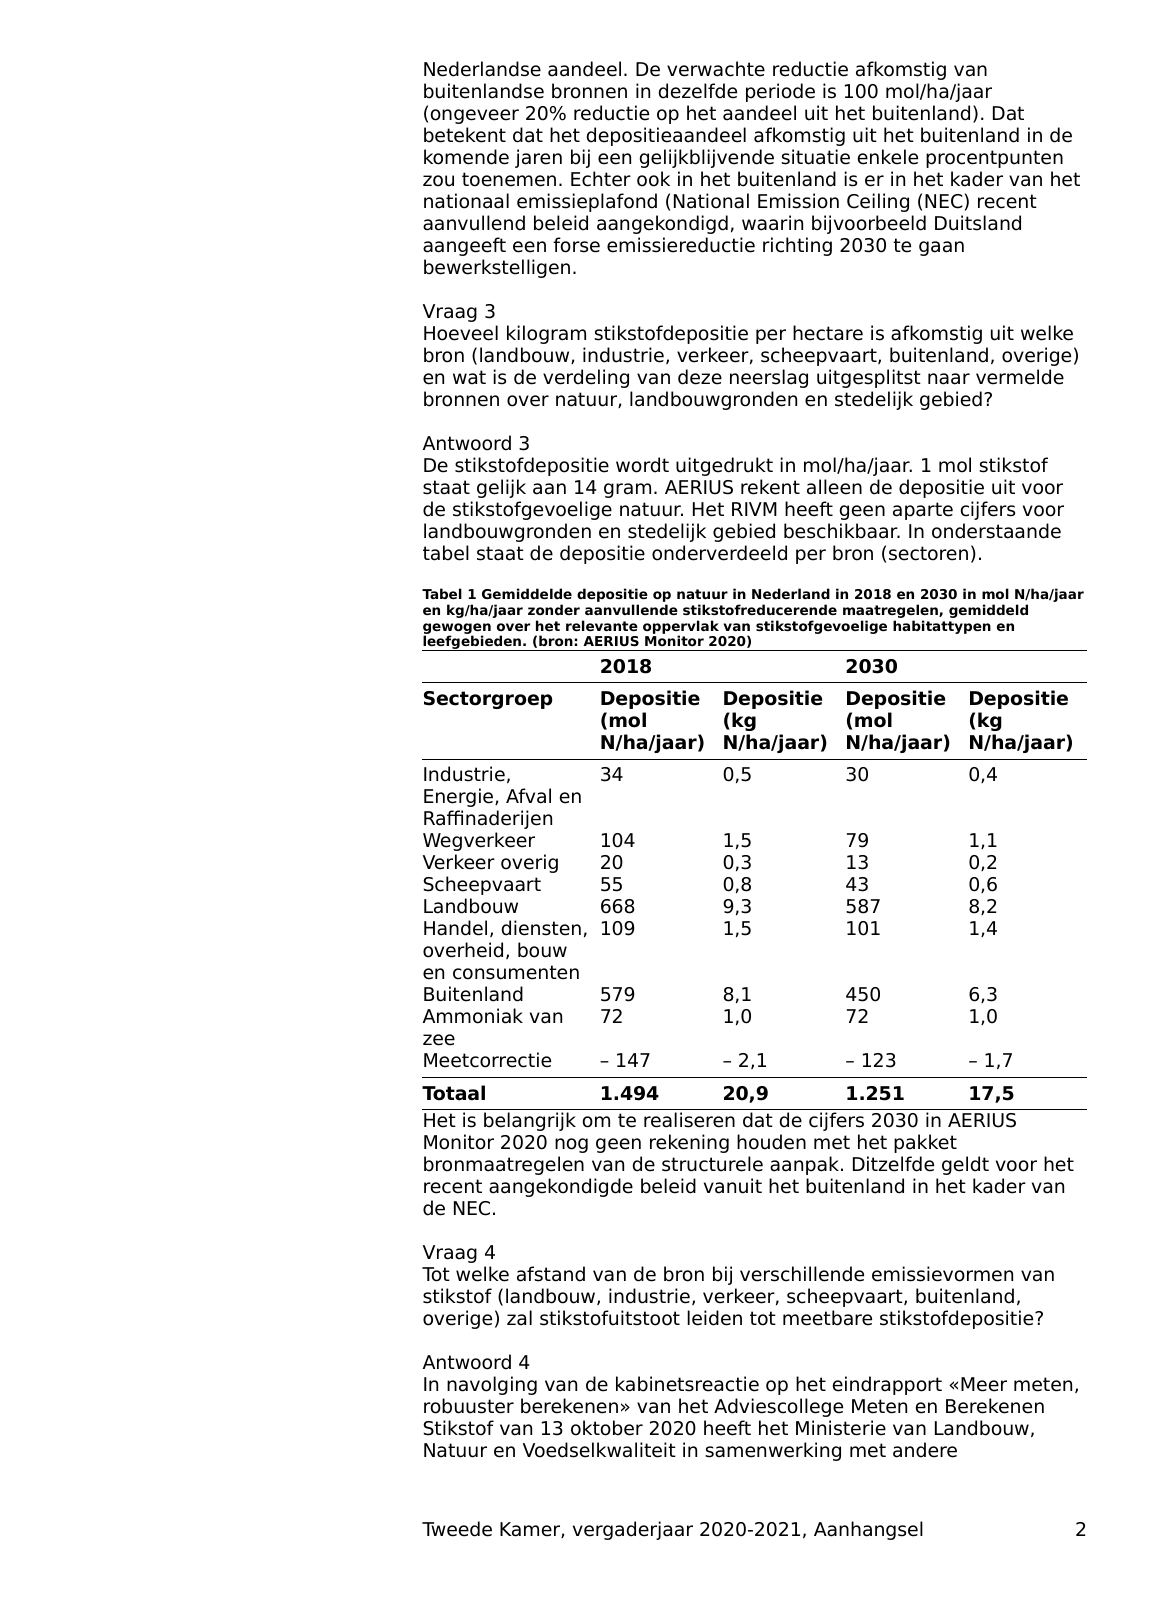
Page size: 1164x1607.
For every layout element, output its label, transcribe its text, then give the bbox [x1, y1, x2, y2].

table_cell – 2,1 [716, 1050, 839, 1077]
table_cell [422, 651, 593, 682]
table_cell 1,5 [716, 918, 839, 984]
table_cell 109 [594, 918, 716, 984]
table_cell Ammoniak van zee [422, 1006, 593, 1050]
table_cell 1,0 [962, 1006, 1087, 1050]
table_cell 30 [839, 760, 962, 830]
text Vraag 3 [422, 301, 1087, 323]
table_cell 1,4 [962, 918, 1087, 984]
table_cell 34 [594, 760, 716, 830]
table_cell Wegverkeer [422, 830, 593, 852]
text Hoeveel kilogram stikstofdepositie per hectare is afkomstig uit welke bron (landbouw, industrie, verkeer, scheepvaart, buitenland, overige) en wat is de verdeling van deze neerslag uitgesplitst naar vermelde bronnen over natuur, landbouwgronden en stedelijk gebied? [422, 323, 1087, 411]
table_cell 17,5 [962, 1078, 1087, 1109]
table_cell 6,3 [962, 984, 1087, 1006]
table_cell Sectorgroep [422, 683, 593, 758]
table_cell 104 [594, 830, 716, 852]
text Antwoord 3 [422, 433, 1087, 455]
table_cell 1,1 [962, 830, 1087, 852]
table_cell Meetcorrectie [422, 1050, 593, 1077]
table_cell 20,9 [716, 1078, 839, 1109]
table_header Tabel 1 Gemiddelde depositie op natuur in Nederland in 2018 en 2030 in mol N/ha/jaar en kg/ha/jaar zonder aanvullende stikstofreducerende maatregelen, gemiddeld gewogen over het relevante oppervlak van stikstofgevoelige habitattypen en leefgebieden. (bron: AERIUS Monitor 2020) [422, 587, 1087, 650]
table_cell 668 [594, 896, 716, 918]
table_cell Totaal [422, 1078, 593, 1109]
table_cell 0,4 [962, 760, 1087, 830]
table_cell Handel, diensten, overheid, bouw en consumenten [422, 918, 593, 984]
table_cell 101 [839, 918, 962, 984]
text Het is belangrijk om te realiseren dat de cijfers 2030 in AERIUS Monitor 2020 nog geen rekening houden met het pakket bronmaatregelen van de structurele aanpak. Ditzelfde geldt voor het recent aangekondigde beleid vanuit het buitenland in het kader van de NEC. [422, 1110, 1087, 1220]
text Vraag 4 [422, 1242, 1087, 1264]
table_cell 2030 [839, 651, 1087, 682]
table_cell 1.251 [839, 1078, 962, 1109]
table_cell Industrie, Energie, Afval en Raffinaderijen [422, 760, 593, 830]
table_cell 0,3 [716, 852, 839, 874]
table_cell 0,6 [962, 874, 1087, 896]
table_cell 2018 [594, 651, 839, 682]
text Nederlandse aandeel. De verwachte reductie afkomstig van buitenlandse bronnen in dezelfde periode is 100 mol/ha/jaar (ongeveer 20% reductie op het aandeel uit het buitenland). Dat betekent dat het depositieaandeel afkomstig uit het buitenland in de komende jaren bij een gelijkblijvende situatie enkele procentpunten zou toenemen. Echter ook in het buitenland is er in het kader van het nationaal emissieplafond (National Emission Ceiling (NEC) recent aanvullend beleid aangekondigd, waarin bijvoorbeeld Duitsland aangeeft een forse emissiereductie richting 2030 te gaan bewerkstelligen. [422, 59, 1087, 279]
table_cell 450 [839, 984, 962, 1006]
table_cell 0,5 [716, 760, 839, 830]
table_cell 8,2 [962, 896, 1087, 918]
table_cell 43 [839, 874, 962, 896]
table_cell 13 [839, 852, 962, 874]
text De stikstofdepositie wordt uitgedrukt in mol/ha/jaar. 1 mol stikstof staat gelijk aan 14 gram. AERIUS rekent alleen de depositie uit voor de stikstofgevoelige natuur. Het RIVM heeft geen aparte cijfers voor landbouwgronden en stedelijk gebied beschikbaar. In onderstaande tabel staat de depositie onderverdeeld per bron (sectoren). [422, 455, 1087, 565]
table_cell Scheepvaart [422, 874, 593, 896]
table_cell – 123 [839, 1050, 962, 1077]
table_cell 72 [839, 1006, 962, 1050]
table_cell – 1,7 [962, 1050, 1087, 1077]
text Antwoord 4 [422, 1352, 1087, 1374]
table_cell 55 [594, 874, 716, 896]
table_cell Depositie (kg N/ha/jaar) [962, 683, 1087, 758]
table_cell 0,2 [962, 852, 1087, 874]
table_cell Depositie (mol N/ha/jaar) [594, 683, 716, 758]
table_cell Landbouw [422, 896, 593, 918]
table_cell 79 [839, 830, 962, 852]
text Tot welke afstand van de bron bij verschillende emissievormen van stikstof (landbouw, industrie, verkeer, scheepvaart, buitenland, overige) zal stikstofuitstoot leiden tot meetbare stikstofdepositie? [422, 1264, 1087, 1330]
text In navolging van de kabinetsreactie op het eindrapport «Meer meten, robuuster berekenen» van het Adviescollege Meten en Berekenen Stikstof van 13 oktober 2020 heeft het Ministerie van Landbouw, Natuur en Voedselkwaliteit in samenwerking met andere [422, 1374, 1087, 1462]
table_cell Depositie (mol N/ha/jaar) [839, 683, 962, 758]
table_cell 0,8 [716, 874, 839, 896]
table_cell 72 [594, 1006, 716, 1050]
table_cell 1,5 [716, 830, 839, 852]
table_cell Verkeer overig [422, 852, 593, 874]
table_cell 579 [594, 984, 716, 1006]
table_cell Buitenland [422, 984, 593, 1006]
table_cell 1,0 [716, 1006, 839, 1050]
table_cell 20 [594, 852, 716, 874]
table_cell Depositie (kg N/ha/jaar) [716, 683, 839, 758]
table_cell – 147 [594, 1050, 716, 1077]
table_cell 587 [839, 896, 962, 918]
table_cell 1.494 [594, 1078, 716, 1109]
table_cell 9,3 [716, 896, 839, 918]
table_cell 8,1 [716, 984, 839, 1006]
